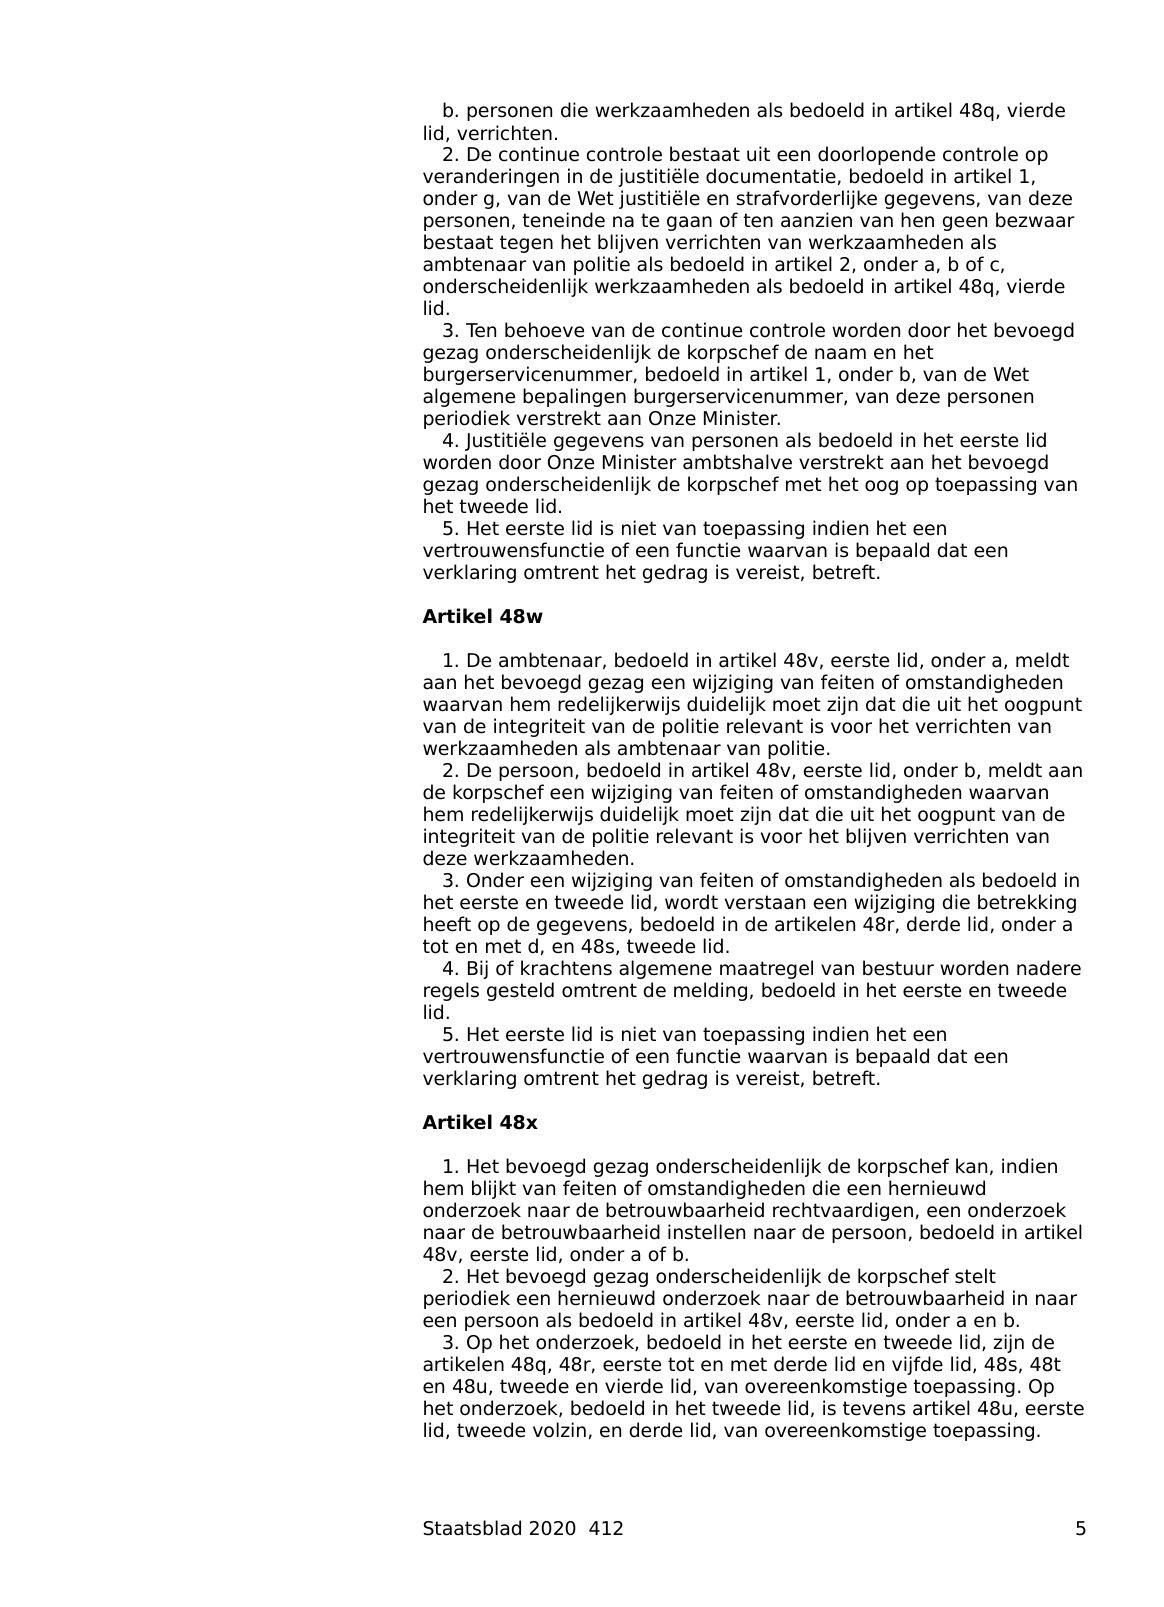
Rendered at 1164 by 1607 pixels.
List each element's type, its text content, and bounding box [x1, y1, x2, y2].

text 4. Bij of krachtens algemene maatregel van bestuur worden nadere regels gesteld omtrent de melding, bedoeld in het eerste en tweede lid. [422, 958, 1087, 1024]
text 5. Het eerste lid is niet van toepassing indien het een vertrouwensfunctie of een functie waarvan is bepaald dat een verklaring omtrent het gedrag is vereist, betreft. [422, 1024, 1087, 1090]
text 3. Ten behoeve van de continue controle worden door het bevoegd gezag onderscheidenlijk de korpschef de naam en het burgerservicenummer, bedoeld in artikel 1, onder b, van de Wet algemene bepalingen burgerservicenummer, van deze personen periodiek verstrekt aan Onze Minister. [422, 320, 1087, 430]
text 5. Het eerste lid is niet van toepassing indien het een vertrouwensfunctie of een functie waarvan is bepaald dat een verklaring omtrent het gedrag is vereist, betreft. [422, 518, 1087, 584]
subtitle Artikel 48x [422, 1112, 1087, 1134]
text 4. Justitiële gegevens van personen als bedoeld in het eerste lid worden door Onze Minister ambtshalve verstrekt aan het bevoegd gezag onderscheidenlijk de korpschef met het oog op toepassing van het tweede lid. [422, 430, 1087, 518]
subtitle Artikel 48w [422, 606, 1087, 628]
text 3. Onder een wijziging van feiten of omstandigheden als bedoeld in het eerste en tweede lid, wordt verstaan een wijziging die betrekking heeft op de gegevens, bedoeld in de artikelen 48r, derde lid, onder a tot en met d, en 48s, tweede lid. [422, 870, 1087, 958]
text 2. De persoon, bedoeld in artikel 48v, eerste lid, onder b, meldt aan de korpschef een wijziging van feiten of omstandigheden waarvan hem redelijkerwijs duidelijk moet zijn dat die uit het oogpunt van de integriteit van de politie relevant is voor het blijven verrichten van deze werkzaamheden. [422, 760, 1087, 870]
text 3. Op het onderzoek, bedoeld in het eerste en tweede lid, zijn de artikelen 48q, 48r, eerste tot en met derde lid en vijfde lid, 48s, 48t en 48u, tweede en vierde lid, van overeenkomstige toepassing. Op het onderzoek, bedoeld in het tweede lid, is tevens artikel 48u, eerste lid, tweede volzin, en derde lid, van overeenkomstige toepassing. [422, 1332, 1087, 1442]
text b. personen die werkzaamheden als bedoeld in artikel 48q, vierde lid, verrichten. [422, 100, 1087, 144]
text 2. De continue controle bestaat uit een doorlopende controle op veranderingen in de justitiële documentatie, bedoeld in artikel 1, onder g, van de Wet justitiële en strafvorderlijke gegevens, van deze personen, teneinde na te gaan of ten aanzien van hen geen bezwaar bestaat tegen het blijven verrichten van werkzaamheden als ambtenaar van politie als bedoeld in artikel 2, onder a, b of c, onderscheidenlijk werkzaamheden als bedoeld in artikel 48q, vierde lid. [422, 144, 1087, 320]
text 1. Het bevoegd gezag onderscheidenlijk de korpschef kan, indien hem blijkt van feiten of omstandigheden die een hernieuwd onderzoek naar de betrouwbaarheid rechtvaardigen, een onderzoek naar de betrouwbaarheid instellen naar de persoon, bedoeld in artikel 48v, eerste lid, onder a of b. [422, 1156, 1087, 1266]
text 2. Het bevoegd gezag onderscheidenlijk de korpschef stelt periodiek een hernieuwd onderzoek naar de betrouwbaarheid in naar een persoon als bedoeld in artikel 48v, eerste lid, onder a en b. [422, 1266, 1087, 1332]
text 1. De ambtenaar, bedoeld in artikel 48v, eerste lid, onder a, meldt aan het bevoegd gezag een wijziging van feiten of omstandigheden waarvan hem redelijkerwijs duidelijk moet zijn dat die uit het oogpunt van de integriteit van de politie relevant is voor het verrichten van werkzaamheden als ambtenaar van politie. [422, 650, 1087, 760]
